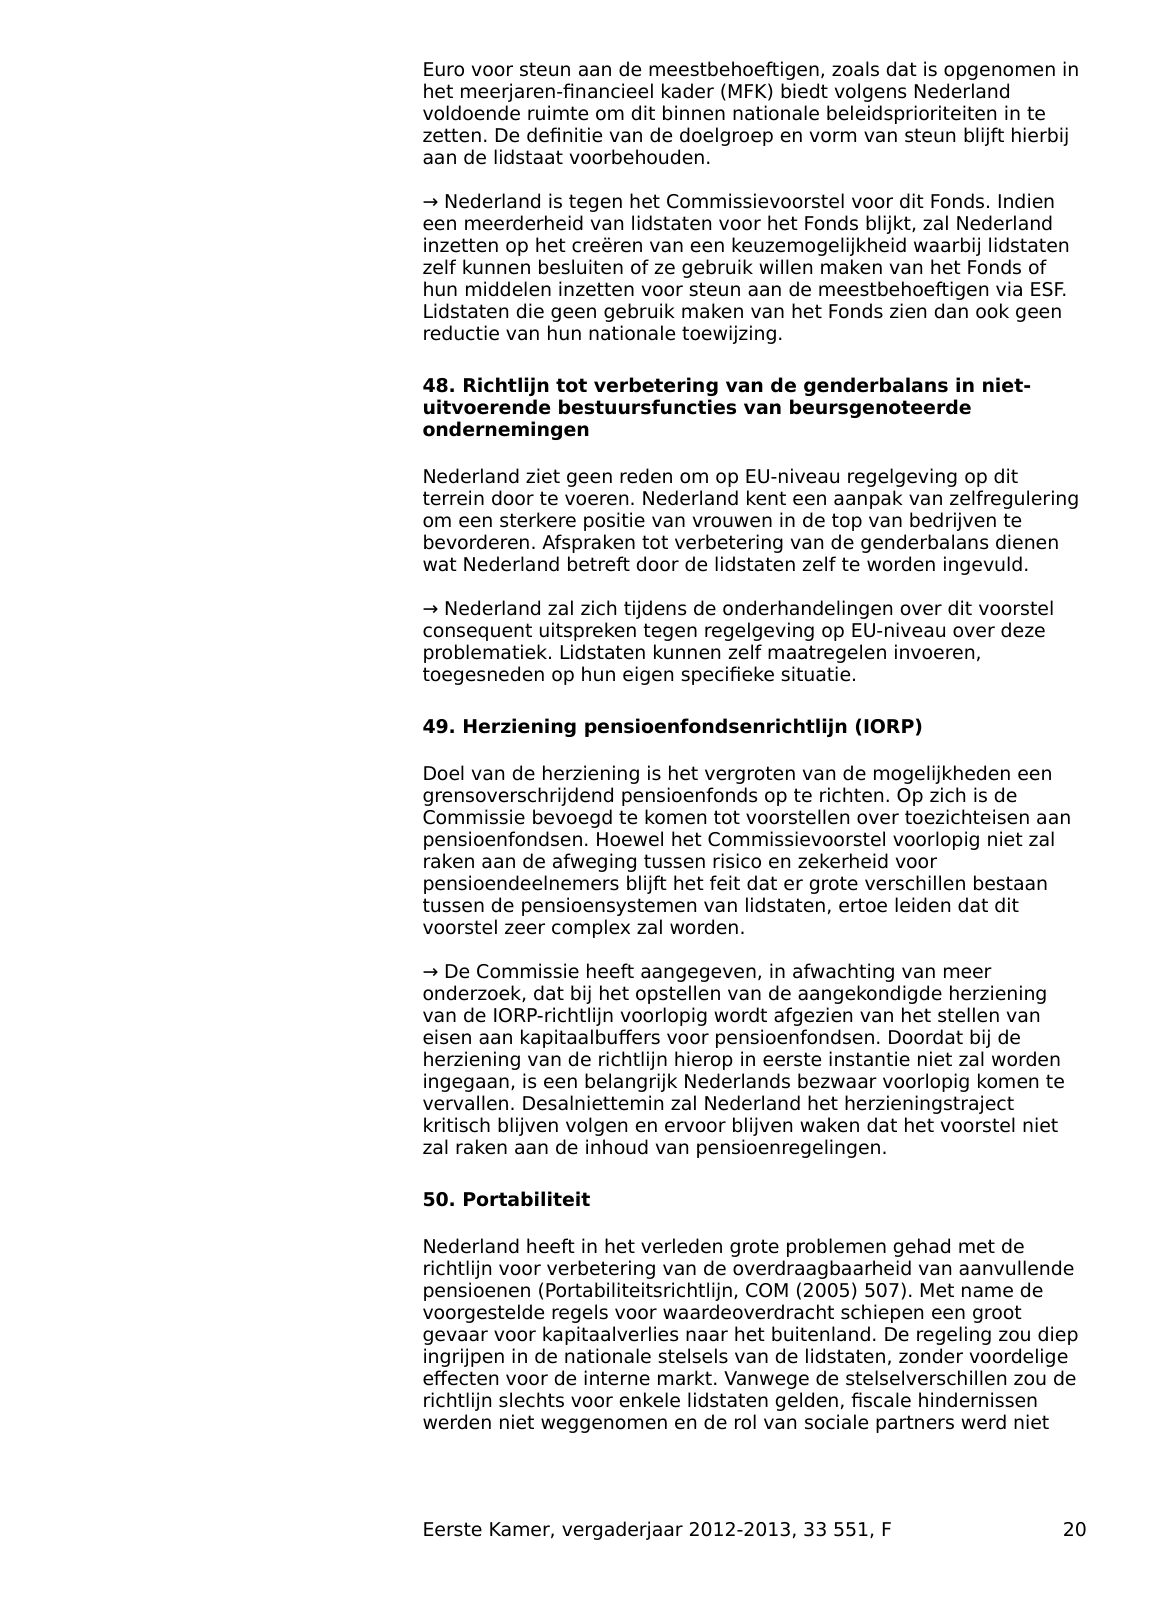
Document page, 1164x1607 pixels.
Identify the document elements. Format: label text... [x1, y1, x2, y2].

text Nederland heeft in het verleden grote problemen gehad met de richtlijn voor verbetering van de overdraagbaarheid van aanvullende pensioenen (Portabiliteitsrichtlijn, COM (2005) 507). Met name de voorgestelde regels voor waardeoverdracht schiepen een groot gevaar voor kapitaalverlies naar het buitenland. De regeling zou diep ingrijpen in de nationale stelsels van de lidstaten, zonder voordelige effecten voor de interne markt. Vanwege de stelselverschillen zou de richtlijn slechts voor enkele lidstaten gelden, fiscale hindernissen werden niet weggenomen en de rol van sociale partners werd niet [422, 1236, 1087, 1433]
text → De Commissie heeft aangegeven, in afwachting van meer onderzoek, dat bij het opstellen van de aangekondigde herziening van de IORP-richtlijn voorlopig wordt afgezien van het stellen van eisen aan kapitaalbuffers voor pensioenfondsen. Doordat bij de herziening van de richtlijn hierop in eerste instantie niet zal worden ingegaan, is een belangrijk Nederlands bezwaar voorlopig komen te vervallen. Desalniettemin zal Nederland het herzieningstraject kritisch blijven volgen en ervoor blijven waken dat het voorstel niet zal raken aan de inhoud van pensioenregelingen. [422, 961, 1087, 1159]
subtitle 50. Portabiliteit [422, 1189, 1087, 1211]
subtitle 48. Richtlijn tot verbetering van de genderbalans in niet-uitvoerende bestuursfuncties van beursgenoteerde ondernemingen [422, 375, 1087, 441]
text Doel van de herziening is het vergroten van de mogelijkheden een grensoverschrijdend pensioenfonds op te richten. Op zich is de Commissie bevoegd te komen tot voorstellen over toezichteisen aan pensioenfondsen. Hoewel het Commissievoorstel voorlopig niet zal raken aan de afweging tussen risico en zekerheid voor pensioendeelnemers blijft het feit dat er grote verschillen bestaan tussen de pensioensystemen van lidstaten, ertoe leiden dat dit voorstel zeer complex zal worden. [422, 763, 1087, 939]
text Nederland ziet geen reden om op EU-niveau regelgeving op dit terrein door te voeren. Nederland kent een aanpak van zelfregulering om een sterkere positie van vrouwen in de top van bedrijven te bevorderen. Afspraken tot verbetering van de genderbalans dienen wat Nederland betreft door de lidstaten zelf te worden ingevuld. [422, 466, 1087, 576]
subtitle 49. Herziening pensioenfondsenrichtlijn (IORP) [422, 716, 1087, 738]
text → Nederland is tegen het Commissievoorstel voor dit Fonds. Indien een meerderheid van lidstaten voor het Fonds blijkt, zal Nederland inzetten op het creëren van een keuzemogelijkheid waarbij lidstaten zelf kunnen besluiten of ze gebruik willen maken van het Fonds of hun middelen inzetten voor steun aan de meestbehoeftigen via ESF. Lidstaten die geen gebruik maken van het Fonds zien dan ook geen reductie van hun nationale toewijzing. [422, 191, 1087, 345]
text Euro voor steun aan de meestbehoeftigen, zoals dat is opgenomen in het meerjaren-financieel kader (MFK) biedt volgens Nederland voldoende ruimte om dit binnen nationale beleidsprioriteiten in te zetten. De definitie van de doelgroep en vorm van steun blijft hierbij aan de lidstaat voorbehouden. [422, 59, 1087, 169]
text → Nederland zal zich tijdens de onderhandelingen over dit voorstel consequent uitspreken tegen regelgeving op EU-niveau over deze problematiek. Lidstaten kunnen zelf maatregelen invoeren, toegesneden op hun eigen specifieke situatie. [422, 598, 1087, 686]
